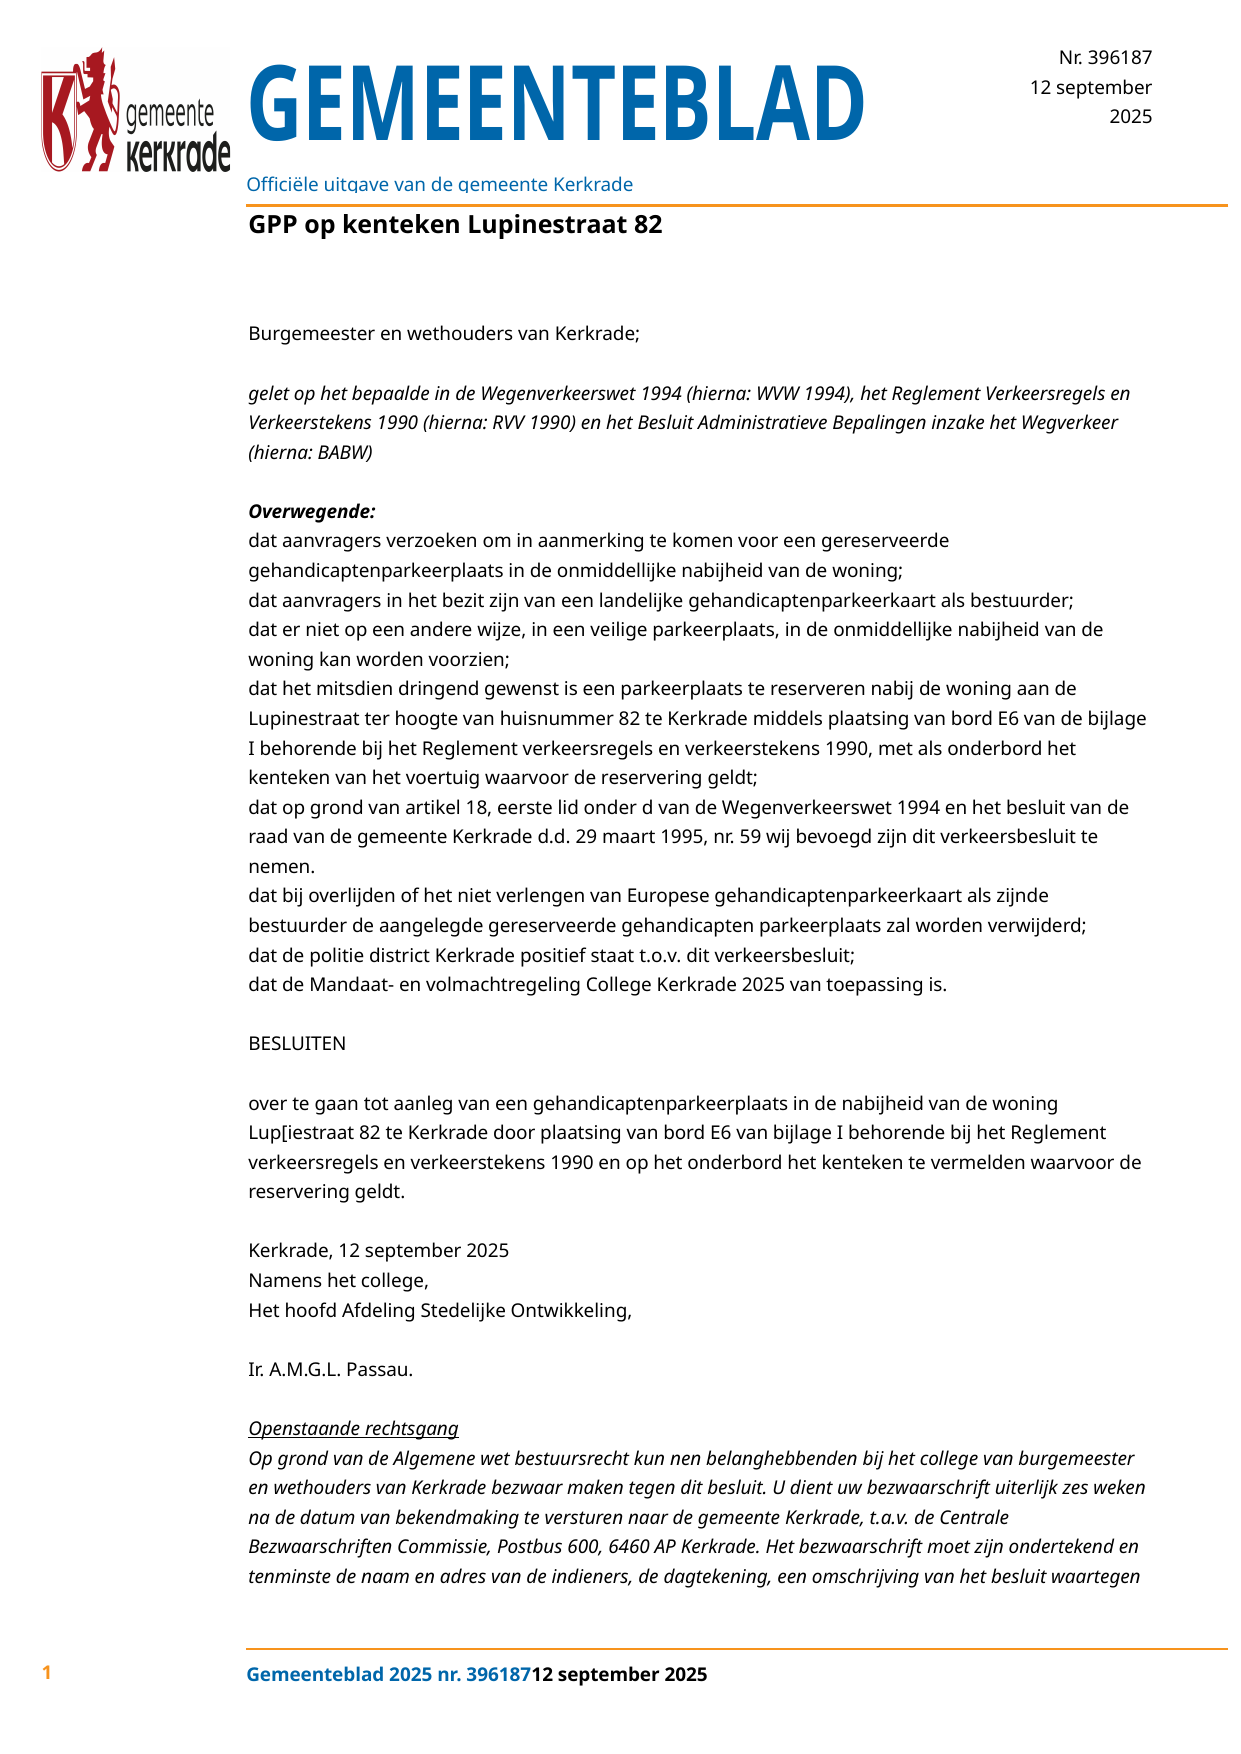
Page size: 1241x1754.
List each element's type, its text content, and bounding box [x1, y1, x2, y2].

text Kerkrade, 12 september 2025 [248, 1238, 1152, 1263]
text dat er niet op een andere wijze, in een veilige parkeerplaats, in de onmiddellijke nabijheid van de woning kan worden voorzien; [248, 616, 1152, 672]
text dat aanvragers in het bezit zijn van een landelijke gehandicaptenparkeerkaart als bestuurder; [248, 587, 1152, 613]
text Namens het college, [248, 1267, 1152, 1293]
text Overwegende: [248, 498, 1152, 524]
text dat op grond van artikel 18, eerste lid onder d van de Wegenverkeerswet 1994 en het besluit van de raad van de gemeente Kerkrade d.d. 29 maart 1995, nr. 59 wij bevoegd zijn dit verkeersbesluit te nemen. [248, 794, 1152, 879]
text dat de Mandaat- en volmachtregeling College Kerkrade 2025 van toepassing is. [248, 971, 1152, 997]
picture [41, 47, 231, 172]
text Burgemeester en wethouders van Kerkrade; [248, 321, 1152, 346]
text Ir. A.M.G.L. Passau. [248, 1356, 1152, 1382]
text Openstaande rechtsgang [248, 1415, 1152, 1441]
text BESLUITEN [248, 1031, 1152, 1056]
text Op grond van de Algemene wet bestuursrecht kun nen belanghebbenden bij het college van burgemeester en wethouders van Kerkrade bezwaar maken tegen dit besluit. U dient uw bezwaarschrift uiterlijk zes weken na de datum van bekendmaking te versturen naar de gemeente Kerkrade, t.a.v. de Centrale Bezwaarschriften Commissie, Postbus 600, 6460 AP Kerkrade. Het bezwaarschrift moet zijn ondertekend en tenminste de naam en adres van de indieners, de dagtekening, een omschrijving van het besluit waartegen [248, 1445, 1152, 1589]
text over te gaan tot aanleg van een gehandicaptenparkeerplaats in de nabijheid van de woning Lup[iestraat 82 te Kerkrade door plaatsing van bord E6 van bijlage I behorende bij het Reglement verkeersregels en verkeerstekens 1990 en op het onderbord het kenteken te vermelden waarvoor de reservering geldt. [248, 1090, 1152, 1204]
text Het hoofd Afdeling Stedelijke Ontwikkeling, [248, 1297, 1152, 1323]
text dat bij overlijden of het niet verlengen van Europese gehandicaptenparkeerkaart als zijnde bestuurder de aangelegde gereserveerde gehandicapten parkeerplaats zal worden verwijderd; [248, 883, 1152, 938]
text gelet op het bepaalde in de Wegenverkeerswet 1994 (hierna: WVW 1994), het Reglement Verkeersregels en Verkeerstekens 1990 (hierna: RVV 1990) en het Besluit Administratieve Bepalingen inzake het Wegverkeer (hierna: BABW) [248, 380, 1152, 465]
text dat de politie district Kerkrade positief staat t.o.v. dit verkeersbesluit; [248, 942, 1152, 968]
text dat het mitsdien dringend gewenst is een parkeerplaats te reserveren nabij de woning aan de Lupinestraat ter hoogte van huisnummer 82 te Kerkrade middels plaatsing van bord E6 van de bijlage I behorende bij het Reglement verkeersregels en verkeerstekens 1990, met als onderbord het kenteken van het voertuig waarvoor de reservering geldt; [248, 676, 1152, 790]
text GPP op kenteken Lupinestraat 82 [248, 207, 1152, 241]
text dat aanvragers verzoeken om in aanmerking te komen voor een gereserveerde gehandicaptenparkeerplaats in de onmiddellijke nabijheid van de woning; [248, 528, 1152, 583]
